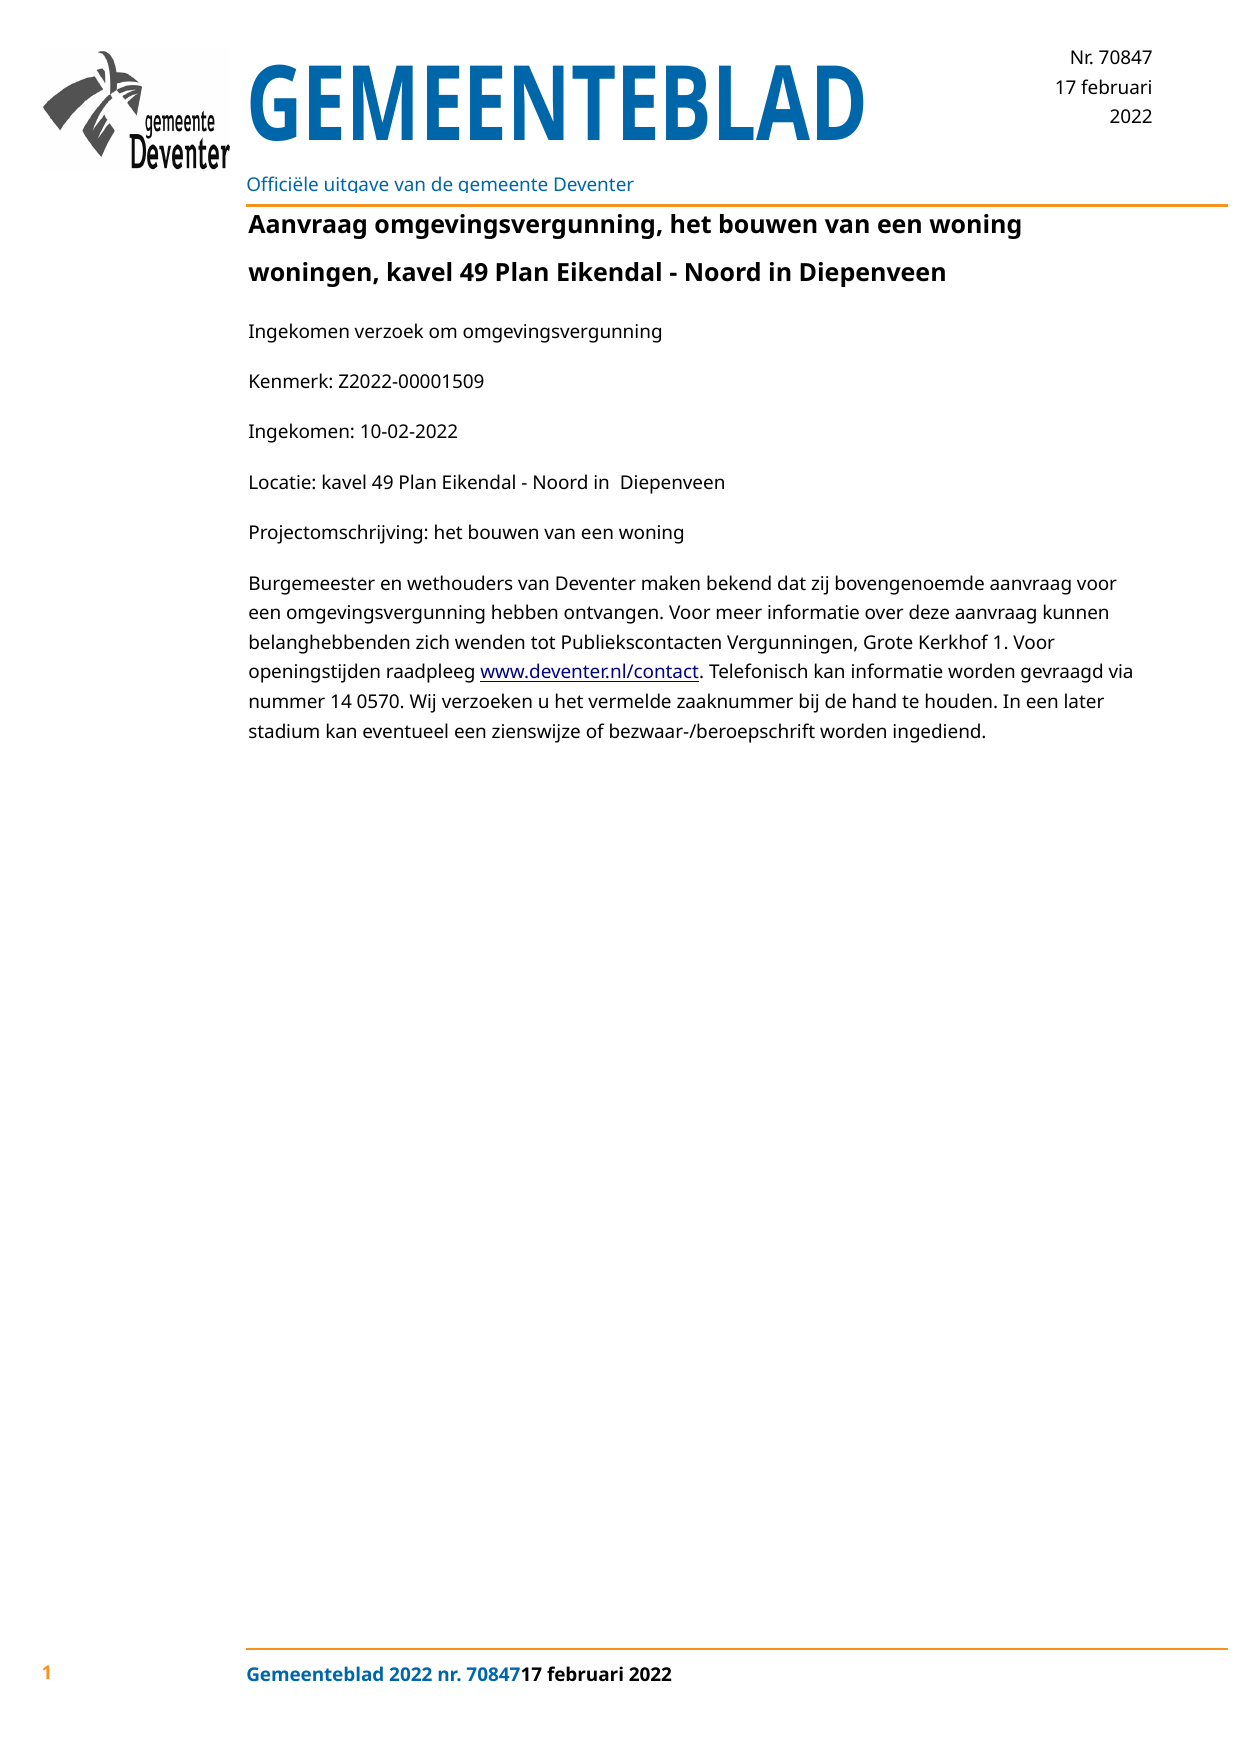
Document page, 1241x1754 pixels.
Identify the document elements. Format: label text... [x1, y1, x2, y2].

text Locatie: kavel 49 Plan Eikendal - Noord in Diepenveen [248, 469, 1152, 495]
text Ingekomen verzoek om omgevingsvergunning [248, 318, 1152, 344]
text Burgemeester en wethouders van Deventer maken bekend dat zij bovengenoemde aanvraag voor een omgevingsvergunning hebben ontvangen. Voor meer informatie over deze aanvraag kunnen belanghebbenden zich wenden tot Publiekscontacten Vergunningen, Grote Kerkhof 1. Voor openingstijden raadpleeg www.deventer.nl/contact. Telefonisch kan informatie worden gevraagd via nummer 14 0570. Wij verzoeken u het vermelde zaaknummer bij de hand te houden. In een later stadium kan eventueel een zienswijze of bezwaar-/beroepschrift worden ingediend. [248, 570, 1152, 744]
text Ingekomen: 10-02-2022 [248, 419, 1152, 444]
text Projectomschrijving: het bouwen van een woning [248, 519, 1152, 545]
picture [41, 47, 231, 172]
text Aanvraag omgevingsvergunning, het bouwen van een woning woningen, kavel 49 Plan Eikendal - Noord in Diepenveen [248, 207, 1152, 288]
text Kenmerk: Z2022-00001509 [248, 368, 1152, 394]
